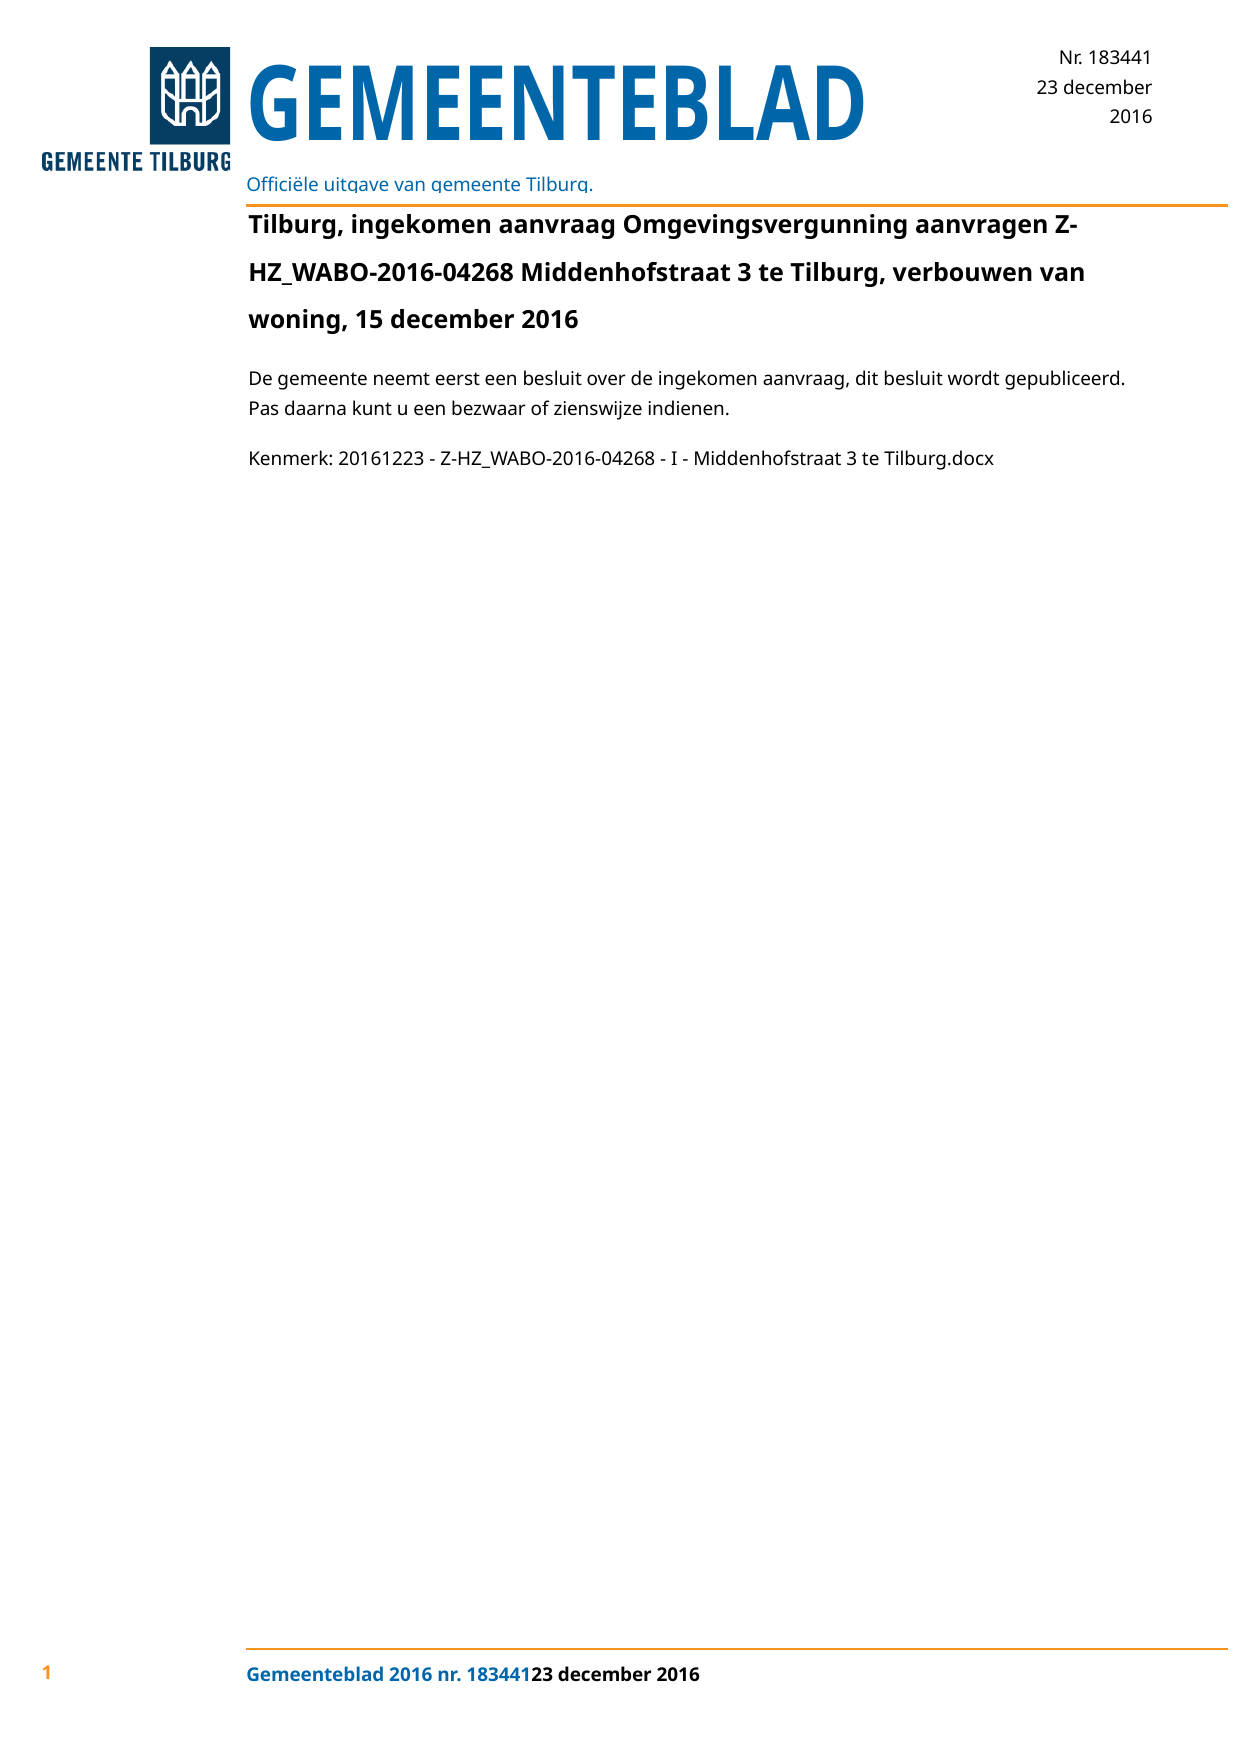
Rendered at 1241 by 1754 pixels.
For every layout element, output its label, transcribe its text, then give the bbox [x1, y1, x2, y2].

text Kenmerk: 20161223 - Z-HZ_WABO-2016-04268 - I - Middenhofstraat 3 te Tilburg.docx [248, 446, 1152, 471]
picture [41, 47, 231, 172]
text De gemeente neemt eerst een besluit over de ingekomen aanvraag, dit besluit wordt gepubliceerd. Pas daarna kunt u een bezwaar of zienswijze indienen. [248, 366, 1152, 421]
text Tilburg, ingekomen aanvraag Omgevingsvergunning aanvragen Z-HZ_WABO-2016-04268 Middenhofstraat 3 te Tilburg, verbouwen van woning, 15 december 2016 [248, 207, 1152, 336]
